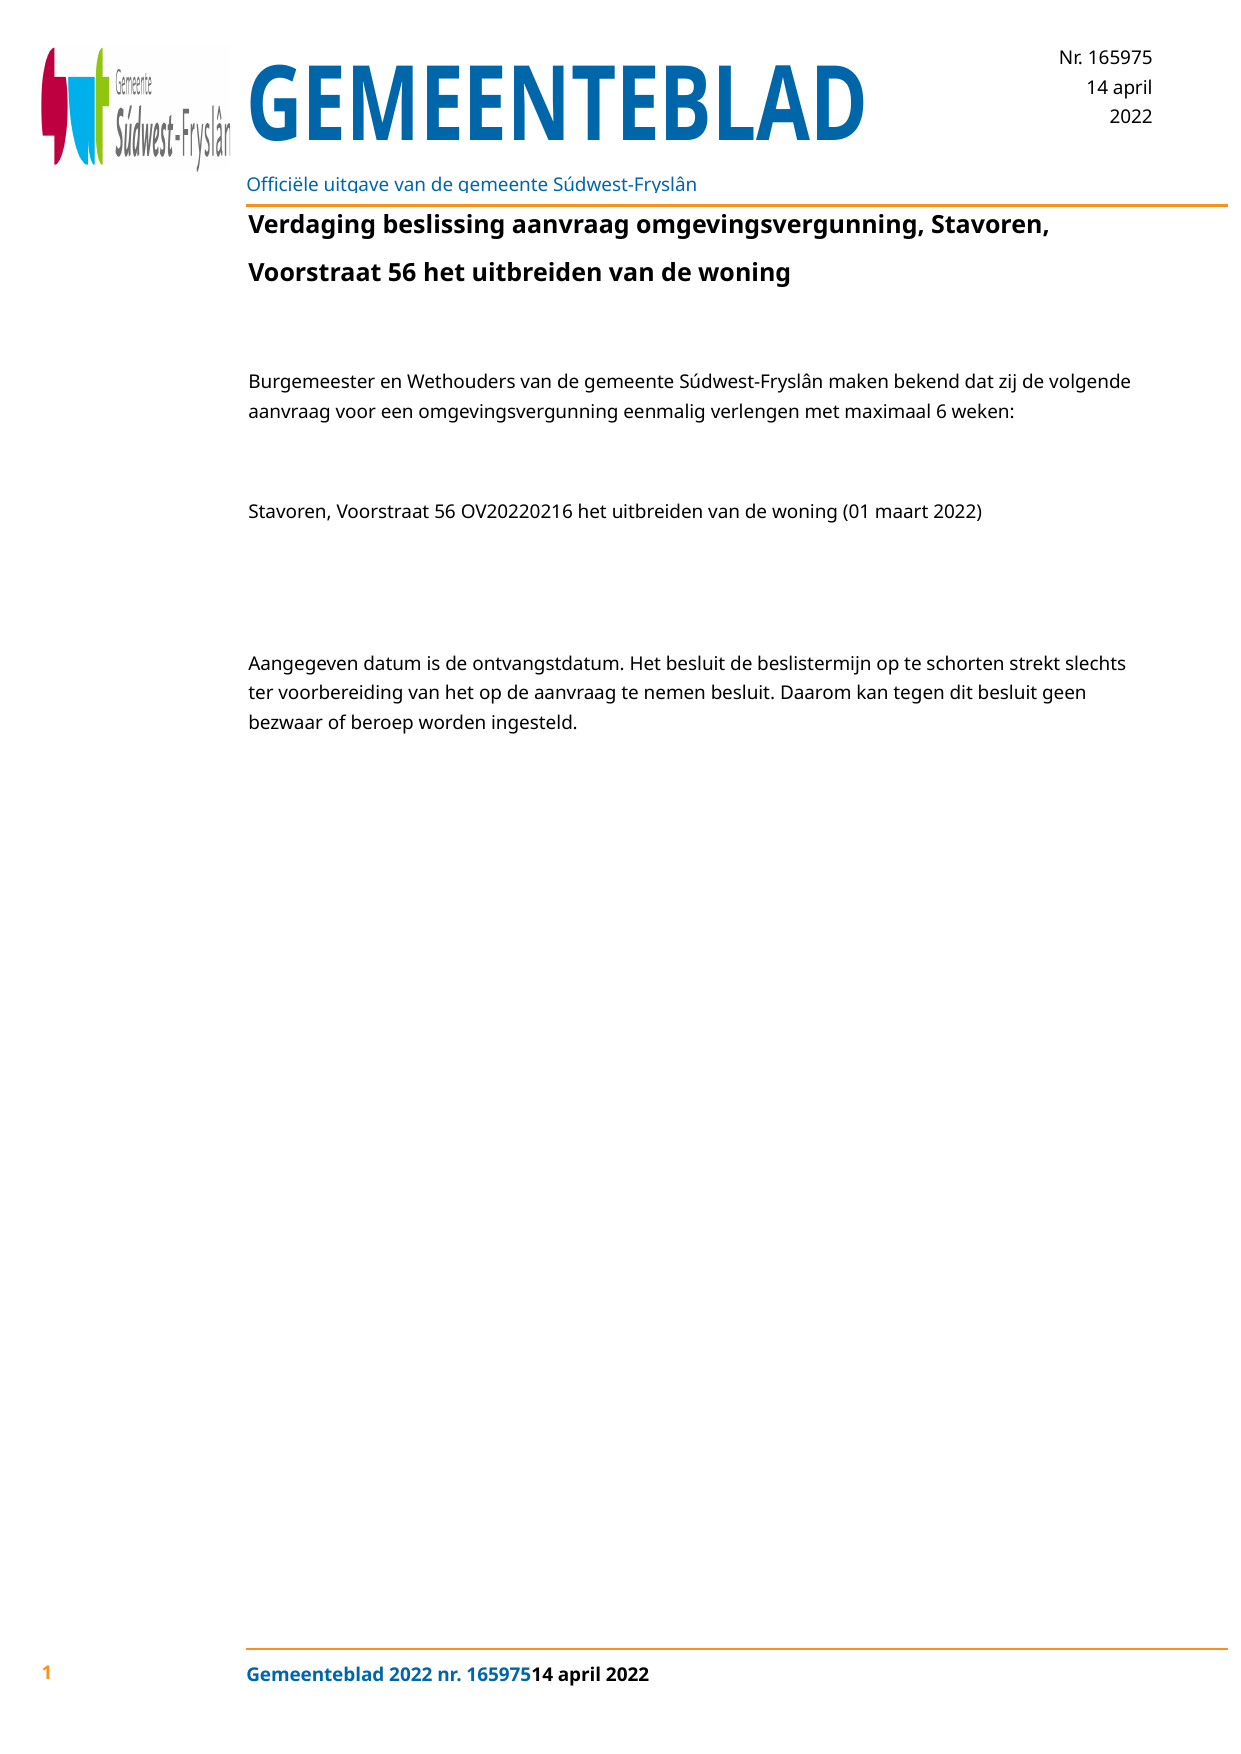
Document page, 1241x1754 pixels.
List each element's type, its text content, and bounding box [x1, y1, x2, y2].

text Burgemeester en Wethouders van de gemeente Súdwest-Fryslân maken bekend dat zij de volgende aanvraag voor een omgevingsvergunning eenmalig verlengen met maximaal 6 weken: [248, 368, 1152, 424]
text Aangegeven datum is de ontvangstdatum. Het besluit de beslistermijn op te schorten strekt slechts ter voorbereiding van het op de aanvraag te nemen besluit. Daarom kan tegen dit besluit geen bezwaar of beroep worden ingesteld. [248, 650, 1152, 735]
text Stavoren, Voorstraat 56 OV20220216 het uitbreiden van de woning (01 maart 2022) [248, 499, 1152, 524]
text Verdaging beslissing aanvraag omgevingsvergunning, Stavoren, Voorstraat 56 het uitbreiden van de woning [248, 207, 1152, 288]
picture [41, 47, 231, 172]
